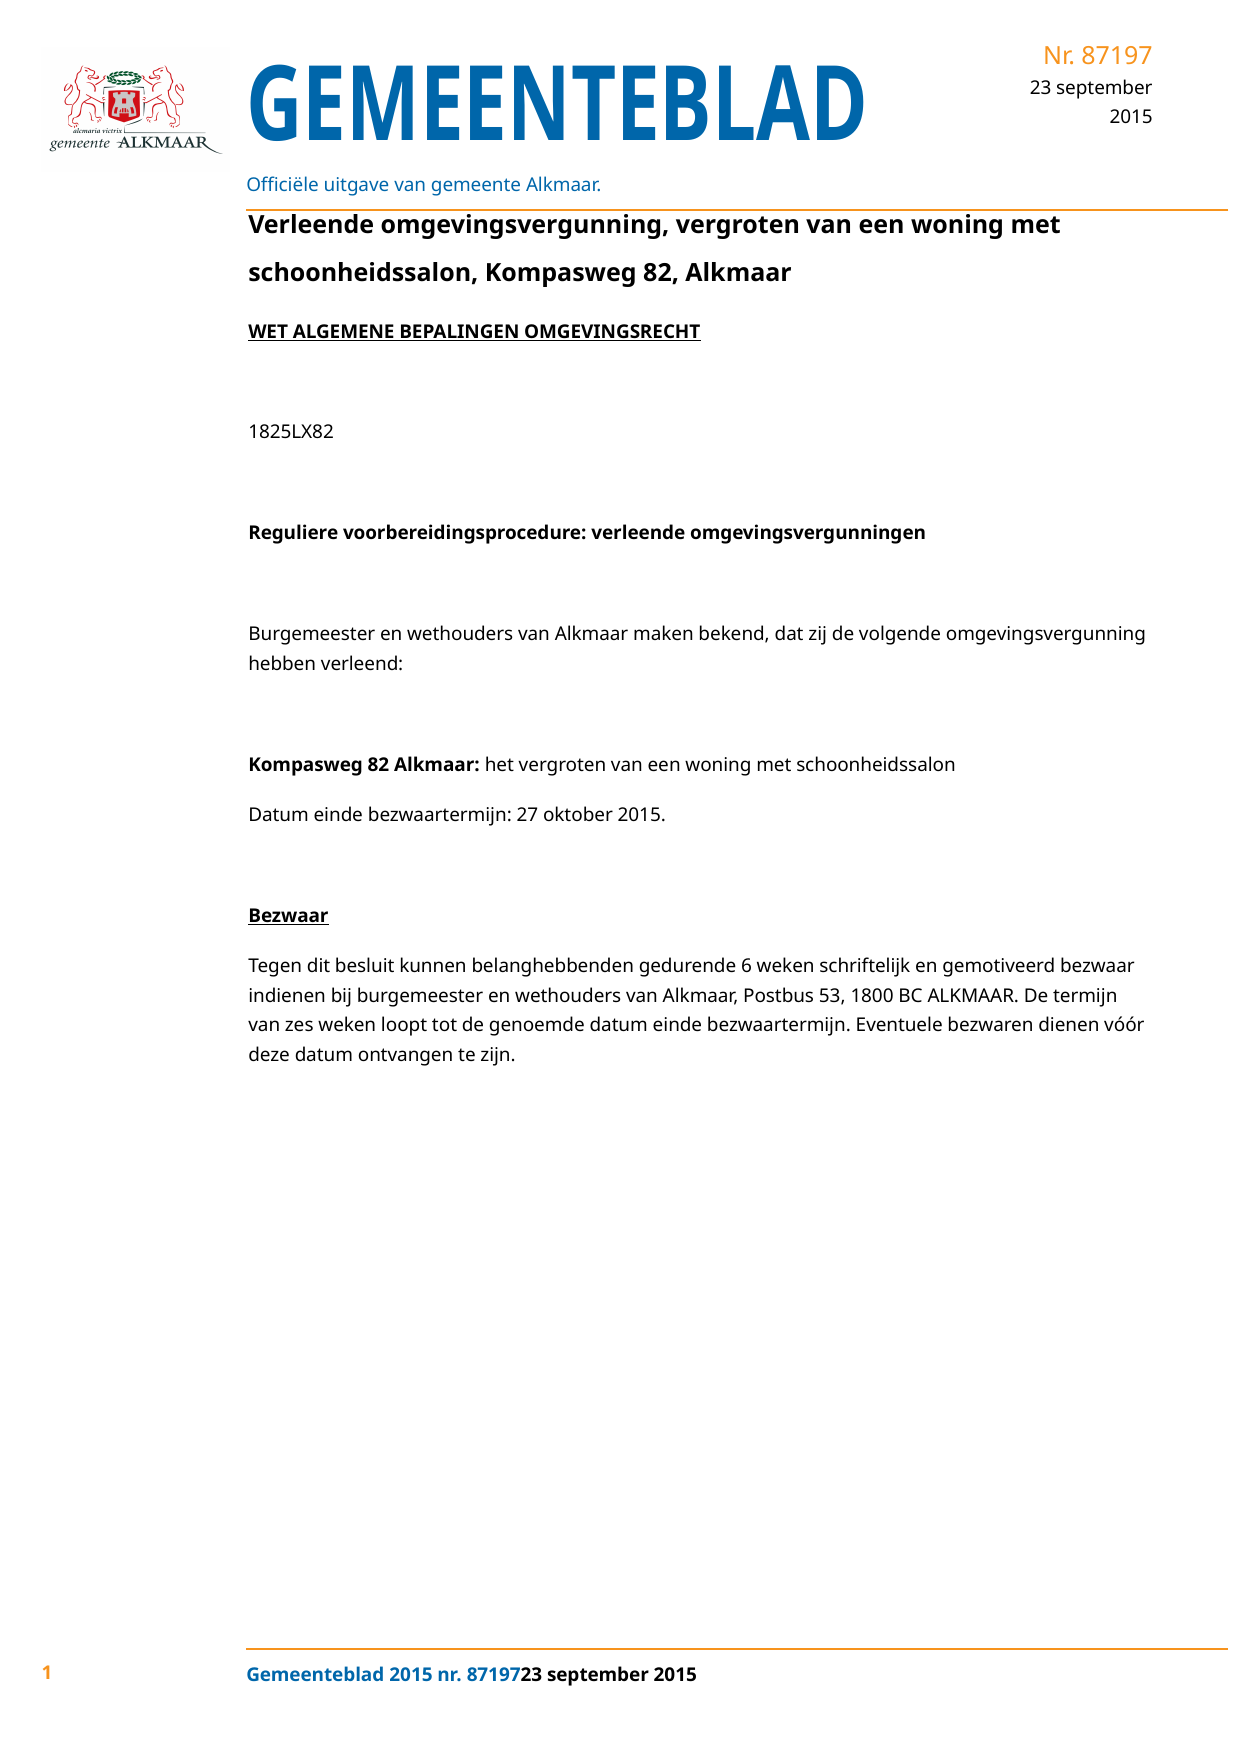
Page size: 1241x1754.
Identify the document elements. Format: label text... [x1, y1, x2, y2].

text Burgemeester en wethouders van Alkmaar maken bekend, dat zij de volgende omgevingsvergunning hebben verleend: [248, 620, 1152, 676]
text Datum einde bezwaartermijn: 27 oktober 2015. [248, 801, 1152, 827]
text Tegen dit besluit kunnen belanghebbenden gedurende 6 weken schriftelijk en gemotiveerd bezwaar indienen bij burgemeester en wethouders van Alkmaar, Postbus 53, 1800 BC ALKMAAR. De termijn van zes weken loopt tot de genoemde datum einde bezwaartermijn. Eventuele bezwaren dienen vóór deze datum ontvangen te zijn. [248, 952, 1152, 1067]
text WET ALGEMENE BEPALINGEN OMGEVINGSRECHT [248, 318, 1152, 344]
text 1825LX82 [248, 419, 1152, 444]
text Reguliere voorbereidingsprocedure: verleende omgevingsvergunningen [248, 519, 1152, 545]
text Verleende omgevingsvergunning, vergroten van een woning met schoonheidssalon, Kompasweg 82, Alkmaar [248, 211, 1152, 288]
text Kompasweg 82 Alkmaar: het vergroten van een woning met schoonheidssalon [248, 751, 1152, 777]
text Bezwaar [248, 902, 1152, 928]
picture [41, 47, 231, 172]
